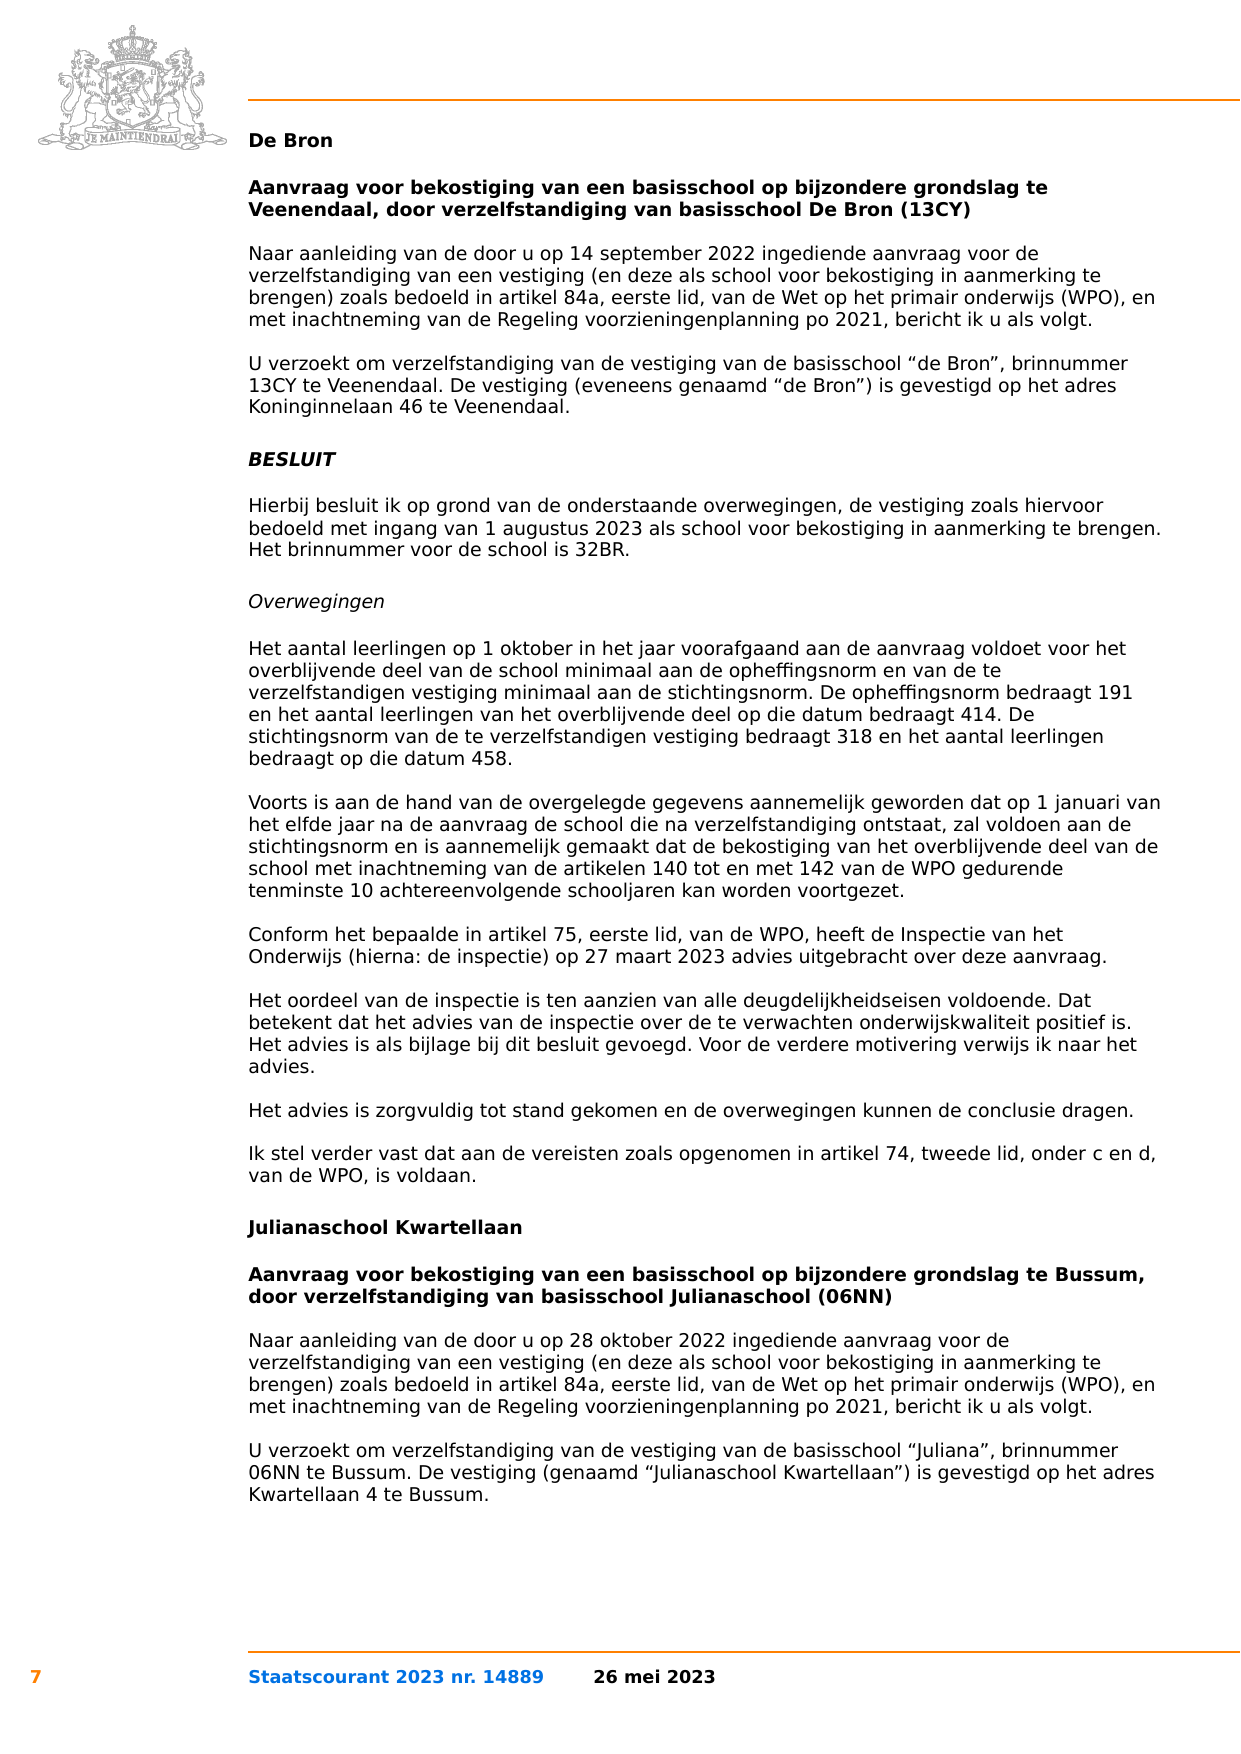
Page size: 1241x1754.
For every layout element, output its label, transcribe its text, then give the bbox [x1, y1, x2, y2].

text U verzoekt om verzelfstandiging van de vestiging van de basisschool “de Bron”, brinnummer 13CY te Veenendaal. De vestiging (eveneens genaamd “de Bron”) is gevestigd op het adres Koninginnelaan 46 te Veenendaal. [248, 352, 1163, 418]
text Hierbij besluit ik op grond van de onderstaande overwegingen, de vestiging zoals hiervoor bedoeld met ingang van 1 augustus 2023 als school voor bekostiging in aanmerking te brengen. Het brinnummer voor de school is 32BR. [248, 495, 1163, 561]
text Het advies is zorgvuldig tot stand gekomen en de overwegingen kunnen de conclusie dragen. [248, 1099, 1163, 1121]
text Het aantal leerlingen op 1 oktober in het jaar voorafgaand aan de aanvraag voldoet voor het overblijvende deel van de school minimaal aan de opheffingsnorm en van de te verzelfstandigen vestiging minimaal aan de stichtingsnorm. De opheffingsnorm bedraagt 191 en het aantal leerlingen van het overblijvende deel op die datum bedraagt 414. De stichtingsnorm van de te verzelfstandigen vestiging bedraagt 318 en het aantal leerlingen bedraagt op die datum 458. [248, 638, 1163, 770]
subtitle Julianaschool Kwartellaan [248, 1217, 1163, 1239]
text Conform het bepaalde in artikel 75, eerste lid, van de WPO, heeft de Inspectie van het Onderwijs (hierna: de inspectie) op 27 maart 2023 advies uitgebracht over deze aanvraag. [248, 924, 1163, 968]
text Naar aanleiding van de door u op 14 september 2022 ingediende aanvraag voor de verzelfstandiging van een vestiging (en deze als school voor bekostiging in aanmerking te brengen) zoals bedoeld in artikel 84a, eerste lid, van de Wet op het primair onderwijs (WPO), en met inachtneming van de Regeling voorzieningenplanning po 2021, bericht ik u als volgt. [248, 243, 1163, 331]
text Aanvraag voor bekostiging van een basisschool op bijzondere grondslag te Veenendaal, door verzelfstandiging van basisschool De Bron (13CY) [248, 177, 1163, 221]
text Ik stel verder vast dat aan de vereisten zoals opgenomen in artikel 74, tweede lid, onder c en d, van de WPO, is voldaan. [248, 1143, 1163, 1187]
text U verzoekt om verzelfstandiging van de vestiging van de basisschool “Juliana”, brinnummer 06NN te Bussum. De vestiging (genaamd “Julianaschool Kwartellaan”) is gevestigd op het adres Kwartellaan 4 te Bussum. [248, 1440, 1163, 1506]
subtitle Overwegingen [248, 591, 1163, 613]
subtitle De Bron [248, 130, 1163, 152]
text Voorts is aan de hand van de overgelegde gegevens aannemelijk geworden dat op 1 januari van het elfde jaar na de aanvraag de school die na verzelfstandiging ontstaat, zal voldoen aan de stichtingsnorm en is aannemelijk gemaakt dat de bekostiging van het overblijvende deel van de school met inachtneming van de artikelen 140 tot en met 142 van de WPO gedurende tenminste 10 achtereenvolgende schooljaren kan worden voortgezet. [248, 792, 1163, 902]
text Aanvraag voor bekostiging van een basisschool op bijzondere grondslag te Bussum, door verzelfstandiging van basisschool Julianaschool (06NN) [248, 1264, 1163, 1308]
picture [38, 25, 227, 150]
text Het advies is als bijlage bij dit besluit gevoegd. Voor de verdere motivering verwijs ik naar het advies. [248, 1034, 1163, 1078]
text Naar aanleiding van de door u op 28 oktober 2022 ingediende aanvraag voor de verzelfstandiging van een vestiging (en deze als school voor bekostiging in aanmerking te brengen) zoals bedoeld in artikel 84a, eerste lid, van de Wet op het primair onderwijs (WPO), en met inachtneming van de Regeling voorzieningenplanning po 2021, bericht ik u als volgt. [248, 1330, 1163, 1418]
text Het oordeel van de inspectie is ten aanzien van alle deugdelijkheidseisen voldoende. Dat betekent dat het advies van de inspectie over de te verwachten onderwijskwaliteit positief is. [248, 990, 1163, 1034]
subtitle BESLUIT [248, 448, 1163, 470]
